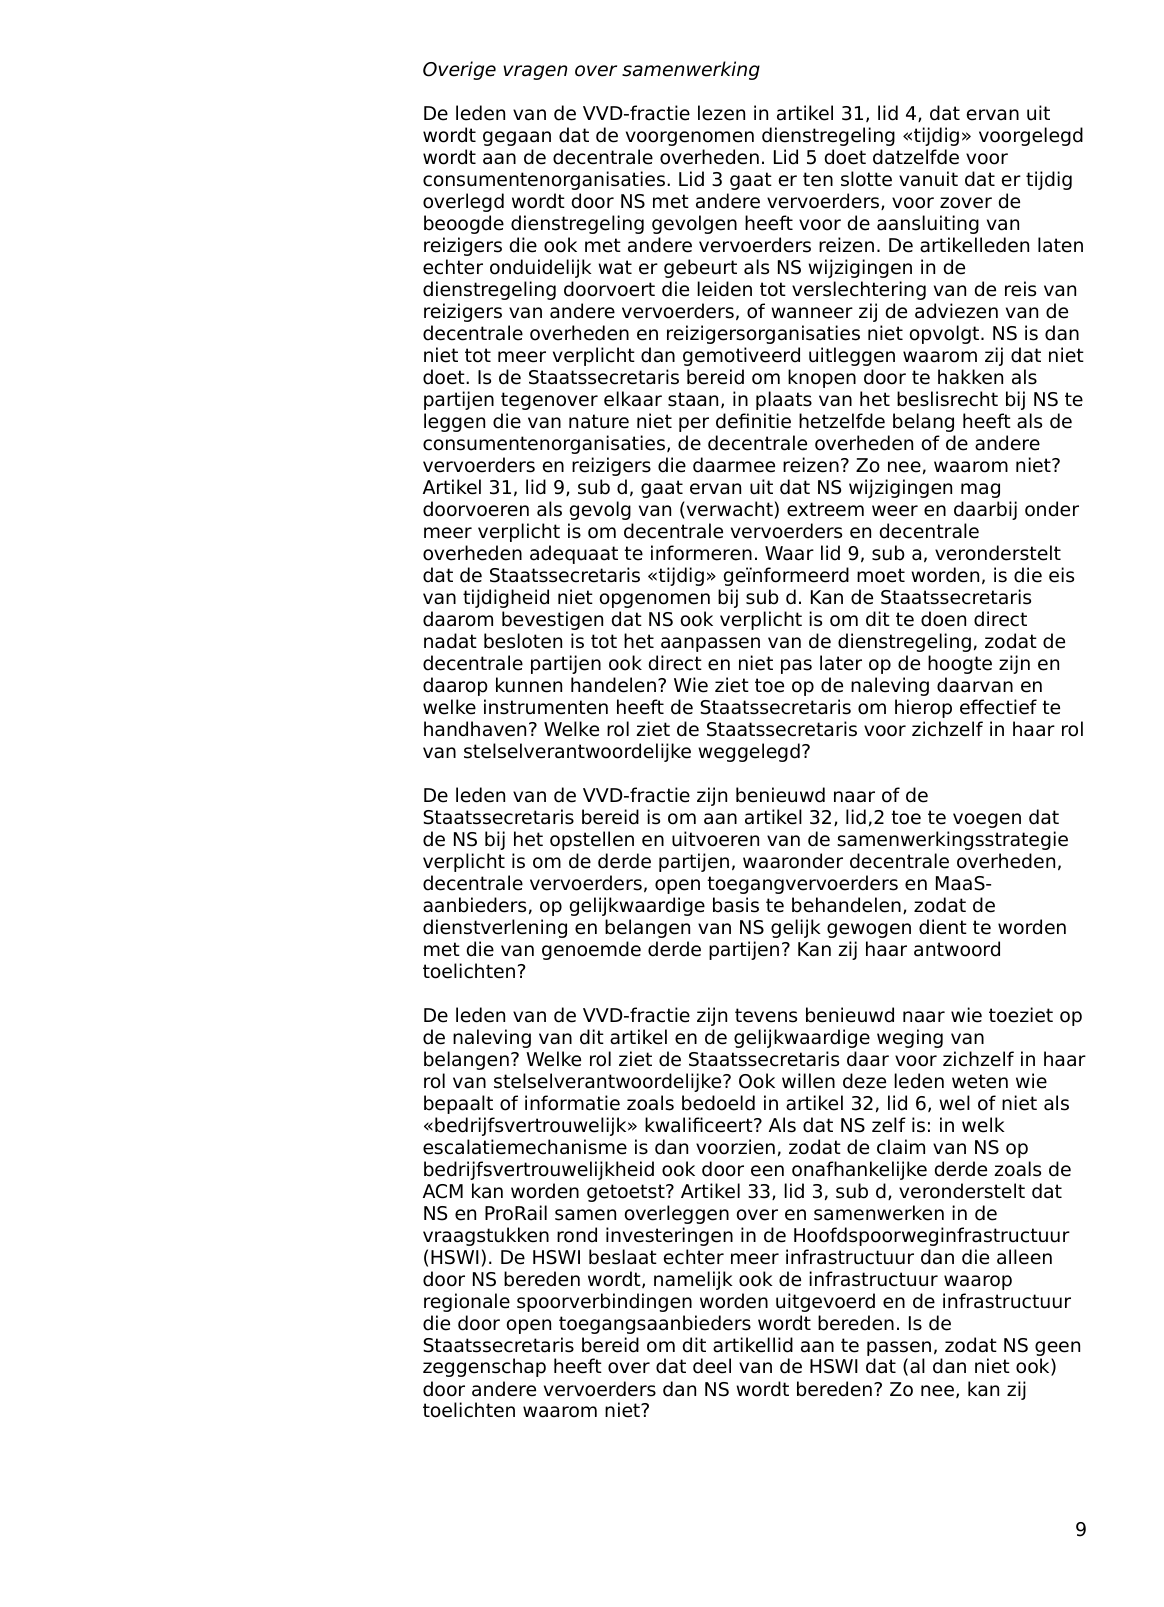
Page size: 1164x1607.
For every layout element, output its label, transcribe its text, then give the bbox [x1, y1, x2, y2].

text De leden van de VVD-fractie lezen in artikel 31, lid 4, dat ervan uit wordt gegaan dat de voorgenomen dienstregeling «tijdig» voorgelegd wordt aan de decentrale overheden. Lid 5 doet datzelfde voor consumentenorganisaties. Lid 3 gaat er ten slotte vanuit dat er tijdig overlegd wordt door NS met andere vervoerders, voor zover de beoogde dienstregeling gevolgen heeft voor de aansluiting van reizigers die ook met andere vervoerders reizen. De artikelleden laten echter onduidelijk wat er gebeurt als NS wijzigingen in de dienstregeling doorvoert die leiden tot verslechtering van de reis van reizigers van andere vervoerders, of wanneer zij de adviezen van de decentrale overheden en reizigersorganisaties niet opvolgt. NS is dan niet tot meer verplicht dan gemotiveerd uitleggen waarom zij dat niet doet. Is de Staatssecretaris bereid om knopen door te hakken als partijen tegenover elkaar staan, in plaats van het beslisrecht bij NS te leggen die van nature niet per definitie hetzelfde belang heeft als de consumentenorganisaties, de decentrale overheden of de andere vervoerders en reizigers die daarmee reizen? Zo nee, waarom niet? Artikel 31, lid 9, sub d, gaat ervan uit dat NS wijzigingen mag doorvoeren als gevolg van (verwacht) extreem weer en daarbij onder meer verplicht is om decentrale vervoerders en decentrale overheden adequaat te informeren. Waar lid 9, sub a, veronderstelt dat de Staatssecretaris «tijdig» geïnformeerd moet worden, is die eis van tijdigheid niet opgenomen bij sub d. Kan de Staatssecretaris daarom bevestigen dat NS ook verplicht is om dit te doen direct nadat besloten is tot het aanpassen van de dienstregeling, zodat de decentrale partijen ook direct en niet pas later op de hoogte zijn en daarop kunnen handelen? Wie ziet toe op de naleving daarvan en welke instrumenten heeft de Staatssecretaris om hierop effectief te handhaven? Welke rol ziet de Staatssecretaris voor zichzelf in haar rol van stelselverantwoordelijke weggelegd? [422, 103, 1087, 763]
text De leden van de VVD-fractie zijn tevens benieuwd naar wie toeziet op de naleving van dit artikel en de gelijkwaardige weging van belangen? Welke rol ziet de Staatssecretaris daar voor zichzelf in haar rol van stelselverantwoordelijke? Ook willen deze leden weten wie bepaalt of informatie zoals bedoeld in artikel 32, lid 6, wel of niet als «bedrijfsvertrouwelijk» kwalificeert? Als dat NS zelf is: in welk escalatiemechanisme is dan voorzien, zodat de claim van NS op bedrijfsvertrouwelijkheid ook door een onafhankelijke derde zoals de ACM kan worden getoetst? Artikel 33, lid 3, sub d, veronderstelt dat NS en ProRail samen overleggen over en samenwerken in de vraagstukken rond investeringen in de Hoofdspoorweginfrastructuur (HSWI). De HSWI beslaat echter meer infrastructuur dan die alleen door NS bereden wordt, namelijk ook de infrastructuur waarop regionale spoorverbindingen worden uitgevoerd en de infrastructuur die door open toegangsaanbieders wordt bereden. Is de Staatssecretaris bereid om dit artikellid aan te passen, zodat NS geen zeggenschap heeft over dat deel van de HSWI dat (al dan niet ook) door andere vervoerders dan NS wordt bereden? Zo nee, kan zij toelichten waarom niet? [422, 1005, 1087, 1422]
text De leden van de VVD-fractie zijn benieuwd naar of de Staatssecretaris bereid is om aan artikel 32, lid,2 toe te voegen dat de NS bij het opstellen en uitvoeren van de samenwerkingsstrategie verplicht is om de derde partijen, waaronder decentrale overheden, decentrale vervoerders, open toegangvervoerders en MaaS-aanbieders, op gelijkwaardige basis te behandelen, zodat de dienstverlening en belangen van NS gelijk gewogen dient te worden met die van genoemde derde partijen? Kan zij haar antwoord toelichten? [422, 785, 1087, 983]
subtitle Overige vragen over samenwerking [422, 59, 1087, 81]
